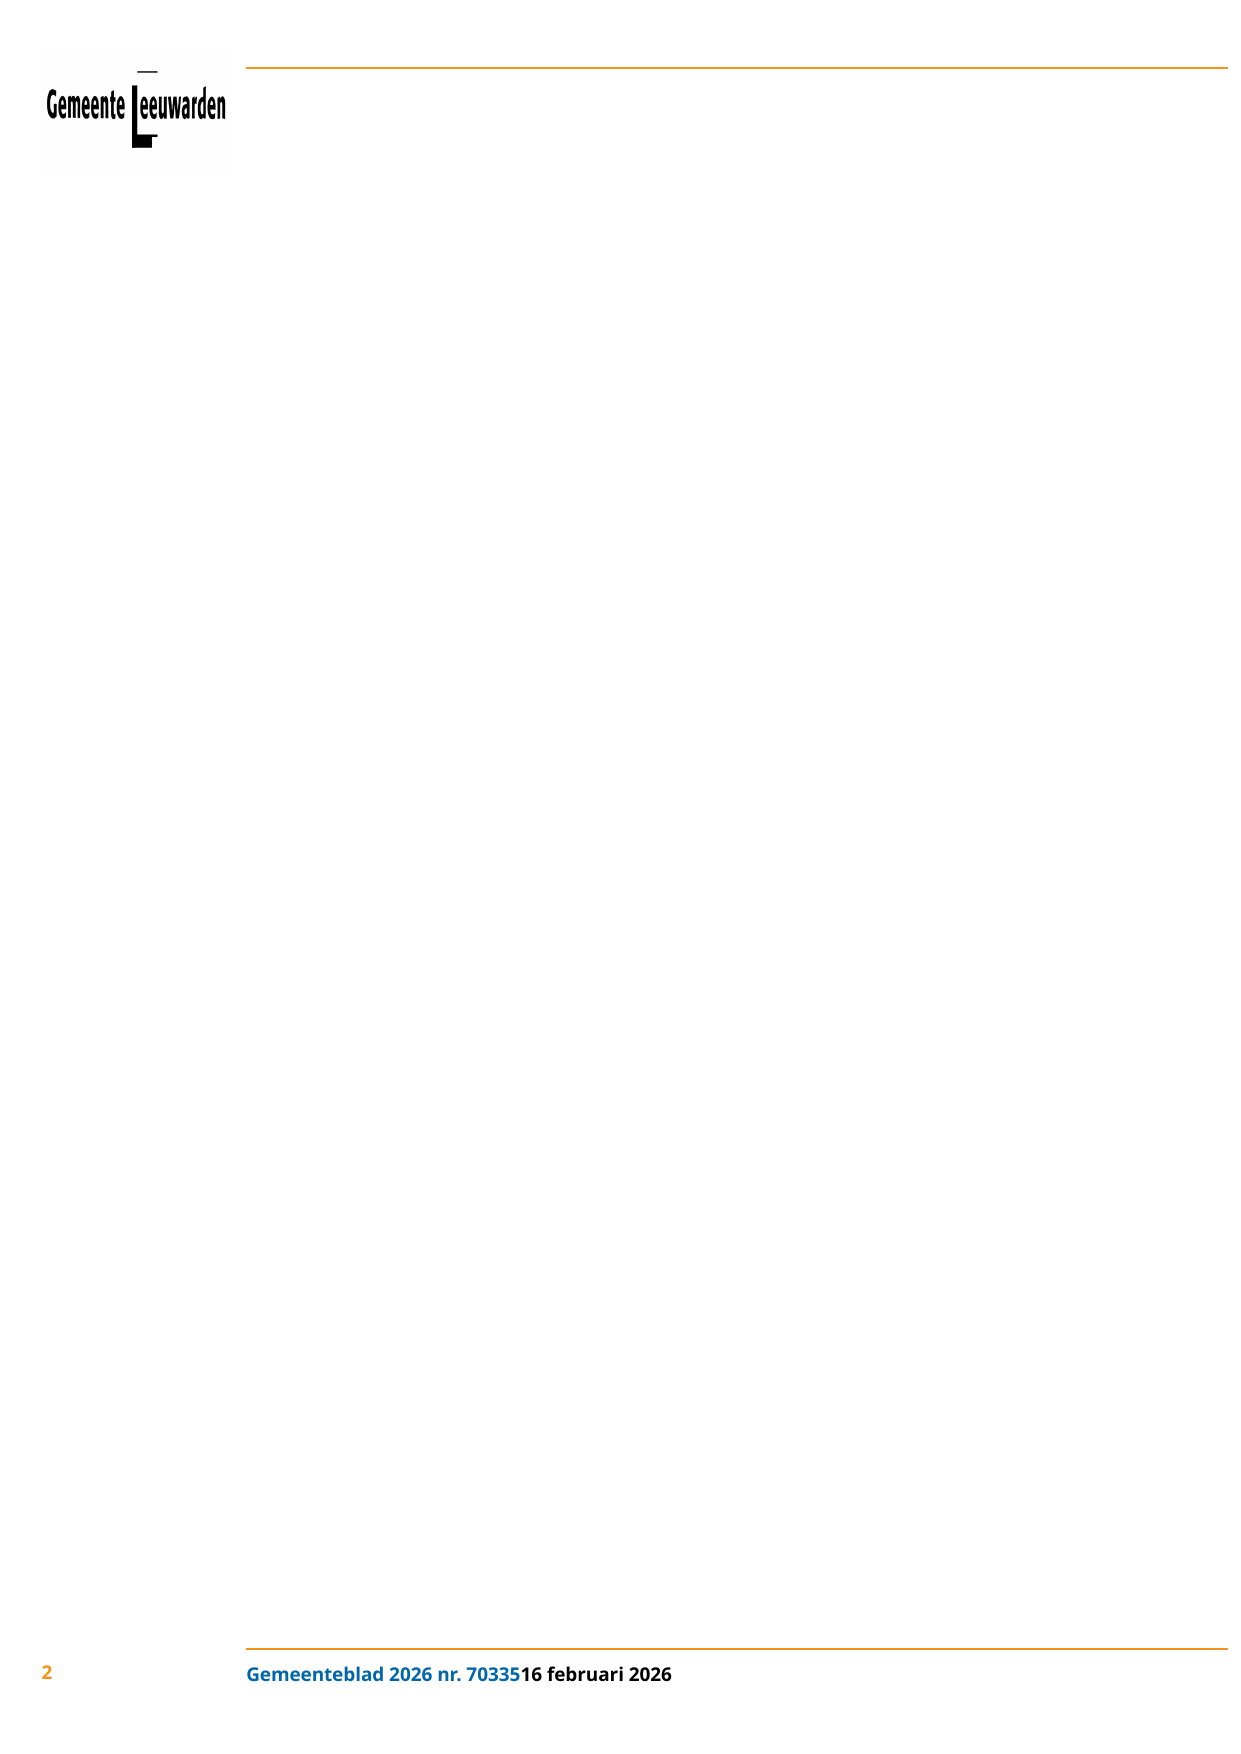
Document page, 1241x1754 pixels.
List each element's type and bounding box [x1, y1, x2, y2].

picture [41, 47, 231, 172]
